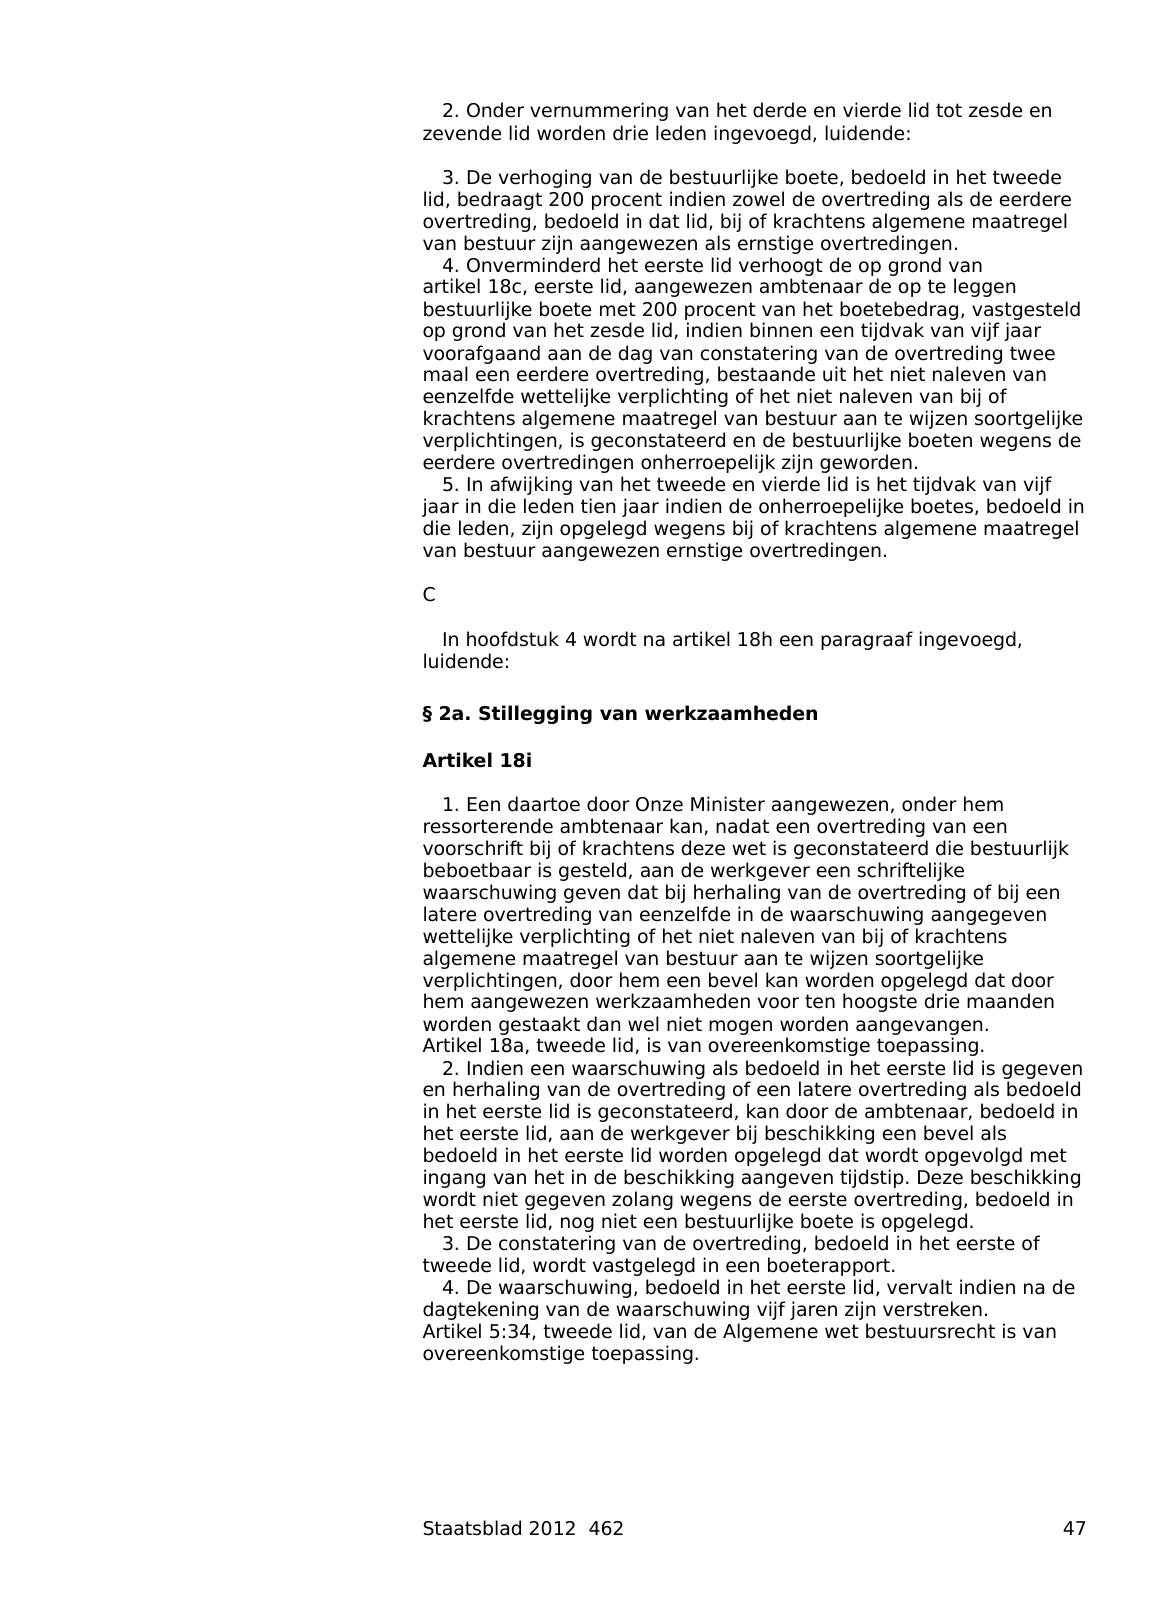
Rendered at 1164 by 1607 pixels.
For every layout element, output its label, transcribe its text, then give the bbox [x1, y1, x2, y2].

subtitle Artikel 18i [422, 749, 1087, 771]
text 1. Een daartoe door Onze Minister aangewezen, onder hem ressorterende ambtenaar kan, nadat een overtreding van een voorschrift bij of krachtens deze wet is geconstateerd die bestuurlijk beboetbaar is gesteld, aan de werkgever een schriftelijke waarschuwing geven dat bij herhaling van de overtreding of bij een latere overtreding van eenzelfde in de waarschuwing aangegeven wettelijke verplichting of het niet naleven van bij of krachtens algemene maatregel van bestuur aan te wijzen soortgelijke verplichtingen, door hem een bevel kan worden opgelegd dat door hem aangewezen werkzaamheden voor ten hoogste drie maanden worden gestaakt dan wel niet mogen worden aangevangen. Artikel 18a, tweede lid, is van overeenkomstige toepassing. [422, 794, 1087, 1057]
text 2. Onder vernummering van het derde en vierde lid tot zesde en zevende lid worden drie leden ingevoegd, luidende: [422, 100, 1087, 144]
text C [422, 584, 1087, 606]
text 3. De verhoging van de bestuurlijke boete, bedoeld in het tweede lid, bedraagt 200 procent indien zowel de overtreding als de eerdere overtreding, bedoeld in dat lid, bij of krachtens algemene maatregel van bestuur zijn aangewezen als ernstige overtredingen. [422, 167, 1087, 254]
text 4. Onverminderd het eerste lid verhoogt de op grond van artikel 18c, eerste lid, aangewezen ambtenaar de op te leggen bestuurlijke boete met 200 procent van het boetebedrag, vastgesteld op grond van het zesde lid, indien binnen een tijdvak van vijf jaar voorafgaand aan de dag van constatering van de overtreding twee maal een eerdere overtreding, bestaande uit het niet naleven van eenzelfde wettelijke verplichting of het niet naleven van bij of krachtens algemene maatregel van bestuur aan te wijzen soortgelijke verplichtingen, is geconstateerd en de bestuurlijke boeten wegens de eerdere overtredingen onherroepelijk zijn geworden. [422, 254, 1087, 474]
text 2. Indien een waarschuwing als bedoeld in het eerste lid is gegeven en herhaling van de overtreding of een latere overtreding als bedoeld in het eerste lid is geconstateerd, kan door de ambtenaar, bedoeld in het eerste lid, aan de werkgever bij beschikking een bevel als bedoeld in het eerste lid worden opgelegd dat wordt opgevolgd met ingang van het in de beschikking aangeven tijdstip. Deze beschikking wordt niet gegeven zolang wegens de eerste overtreding, bedoeld in het eerste lid, nog niet een bestuurlijke boete is opgelegd. [422, 1057, 1087, 1233]
text 3. De constatering van de overtreding, bedoeld in het eerste of tweede lid, wordt vastgelegd in een boeterapport. [422, 1233, 1087, 1277]
text 4. De waarschuwing, bedoeld in het eerste lid, vervalt indien na de dagtekening van de waarschuwing vijf jaren zijn verstreken. Artikel 5:34, tweede lid, van de Algemene wet bestuursrecht is van overeenkomstige toepassing. [422, 1277, 1087, 1365]
text In hoofdstuk 4 wordt na artikel 18h een paragraaf ingevoegd, luidende: [422, 628, 1087, 672]
subtitle § 2a. Stillegging van werkzaamheden [422, 702, 1087, 724]
text 5. In afwijking van het tweede en vierde lid is het tijdvak van vijf jaar in die leden tien jaar indien de onherroepelijke boetes, bedoeld in die leden, zijn opgelegd wegens bij of krachtens algemene maatregel van bestuur aangewezen ernstige overtredingen. [422, 474, 1087, 562]
